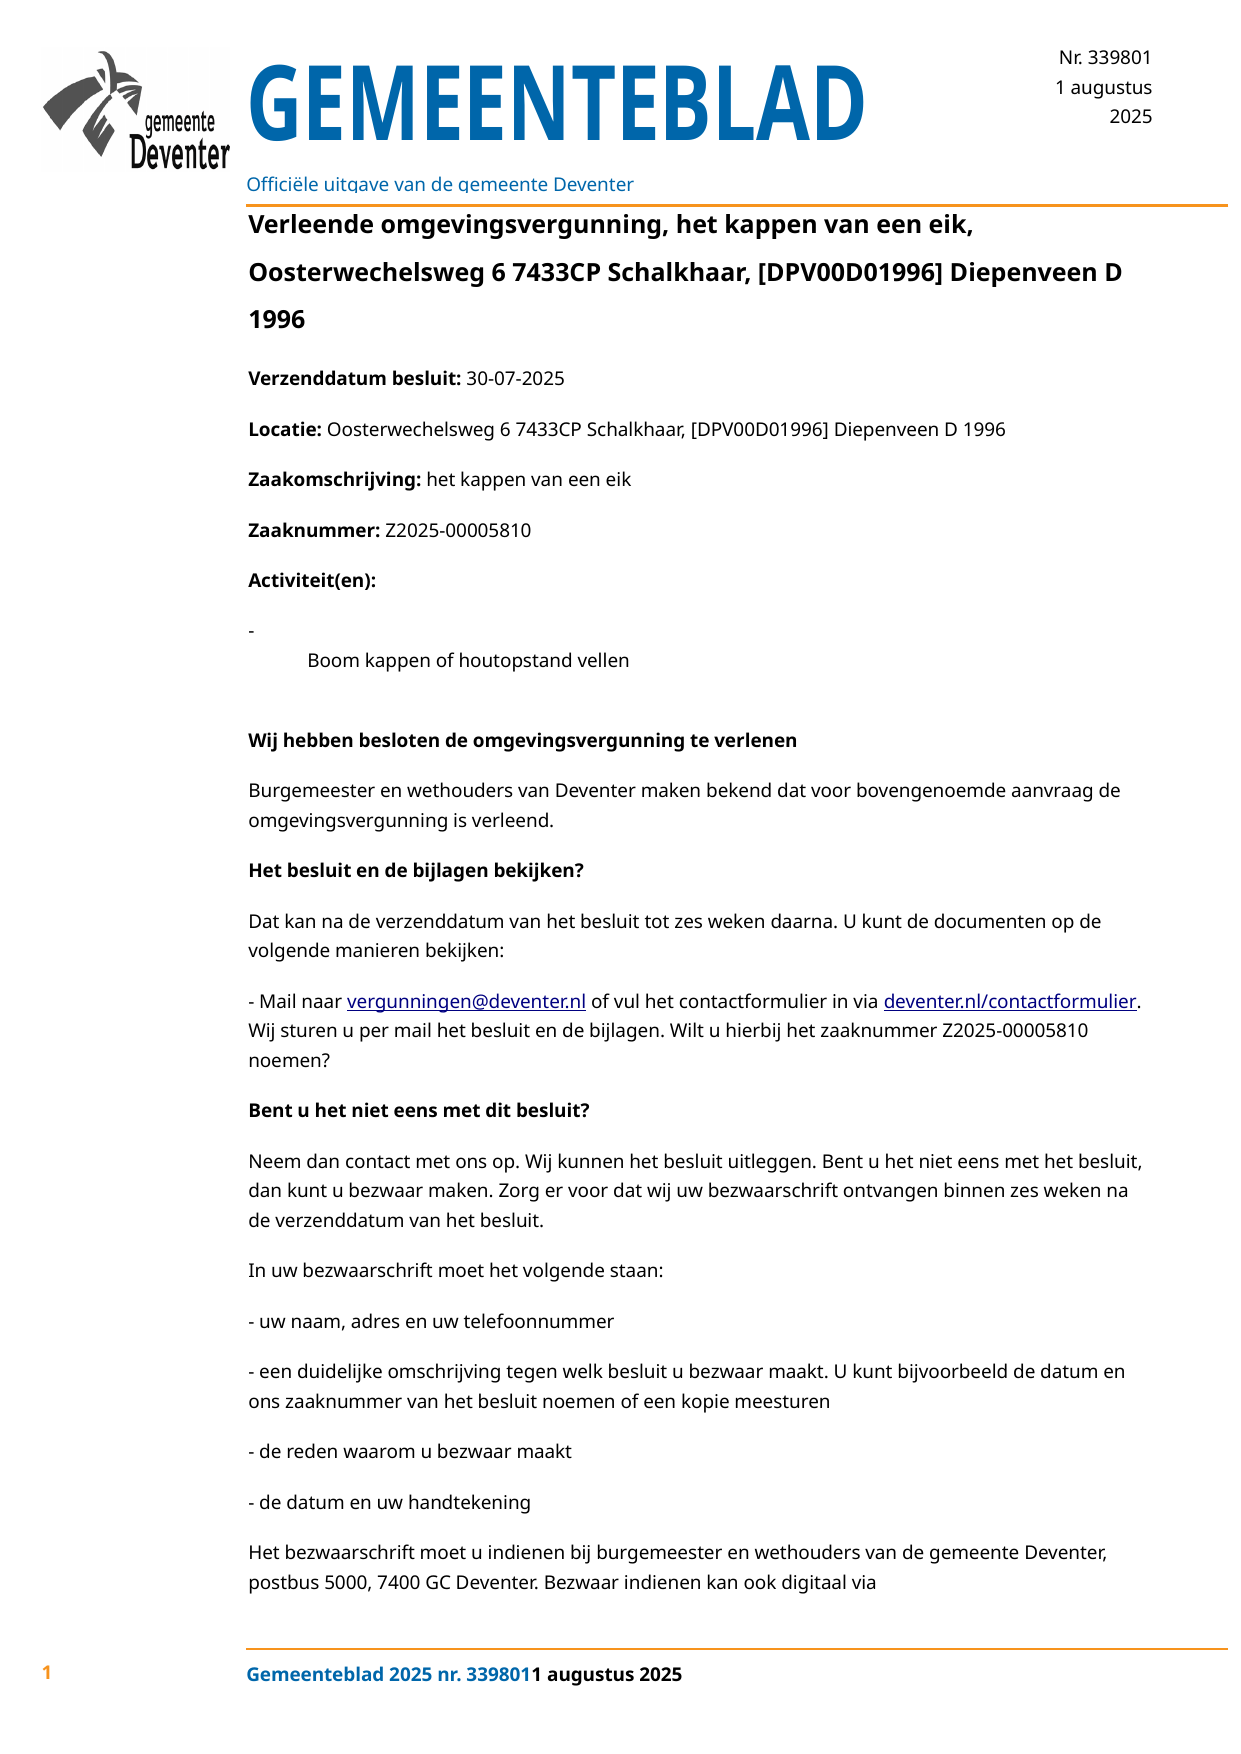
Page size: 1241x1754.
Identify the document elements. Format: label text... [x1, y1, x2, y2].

text Verleende omgevingsvergunning, het kappen van een eik, Oosterwechelsweg 6 7433CP Schalkhaar, [DPV00D01996] Diepenveen D 1996 [248, 207, 1152, 336]
picture [41, 47, 231, 172]
text - een duidelijke omschrijving tegen welk besluit u bezwaar maakt. U kunt bijvoorbeeld de datum en ons zaaknummer van het besluit noemen of een kopie meesturen [248, 1358, 1152, 1414]
list Boom kappen of houtopstand vellen [248, 647, 1152, 673]
text Dat kan na de verzenddatum van het besluit tot zes weken daarna. U kunt de documenten op de volgende manieren bekijken: [248, 908, 1152, 963]
text Locatie: Oosterwechelsweg 6 7433CP Schalkhaar, [DPV00D01996] Diepenveen D 1996 [248, 416, 1152, 442]
text - de reden waarom u bezwaar maakt [248, 1438, 1152, 1464]
text Zaakomschrijving: het kappen van een eik [248, 466, 1152, 492]
text Zaaknummer: Z2025-00005810 [248, 517, 1152, 542]
text Verzenddatum besluit: 30-07-2025 [248, 366, 1152, 391]
text Burgemeester en wethouders van Deventer maken bekend dat voor bovengenoemde aanvraag de omgevingsvergunning is verleend. [248, 778, 1152, 833]
text Het bezwaarschrift moet u indienen bij burgemeester en wethouders van de gemeente Deventer, postbus 5000, 7400 GC Deventer. Bezwaar indienen kan ook digitaal via [248, 1539, 1152, 1594]
text In uw bezwaarschrift moet het volgende staan: [248, 1258, 1152, 1283]
text - de datum en uw handtekening [248, 1489, 1152, 1514]
text - Mail naar vergunningen@deventer.nl of vul het contactformulier in via deventer.nl/contactformulier. Wij sturen u per mail het besluit en de bijlagen. Wilt u hierbij het zaaknummer Z2025-00005810 noemen? [248, 988, 1152, 1073]
text Neem dan contact met ons op. Wij kunnen het besluit uitleggen. Bent u het niet eens met het besluit, dan kunt u bezwaar maken. Zorg er voor dat wij uw bezwaarschrift ontvangen binnen zes weken na de verzenddatum van het besluit. [248, 1148, 1152, 1233]
text Wij hebben besloten de omgevingsvergunning te verlenen [248, 727, 1152, 753]
text Bent u het niet eens met dit besluit? [248, 1098, 1152, 1123]
text Activiteit(en): [248, 567, 1152, 593]
text - uw naam, adres en uw telefoonnummer [248, 1308, 1152, 1334]
text Het besluit en de bijlagen bekijken? [248, 858, 1152, 883]
